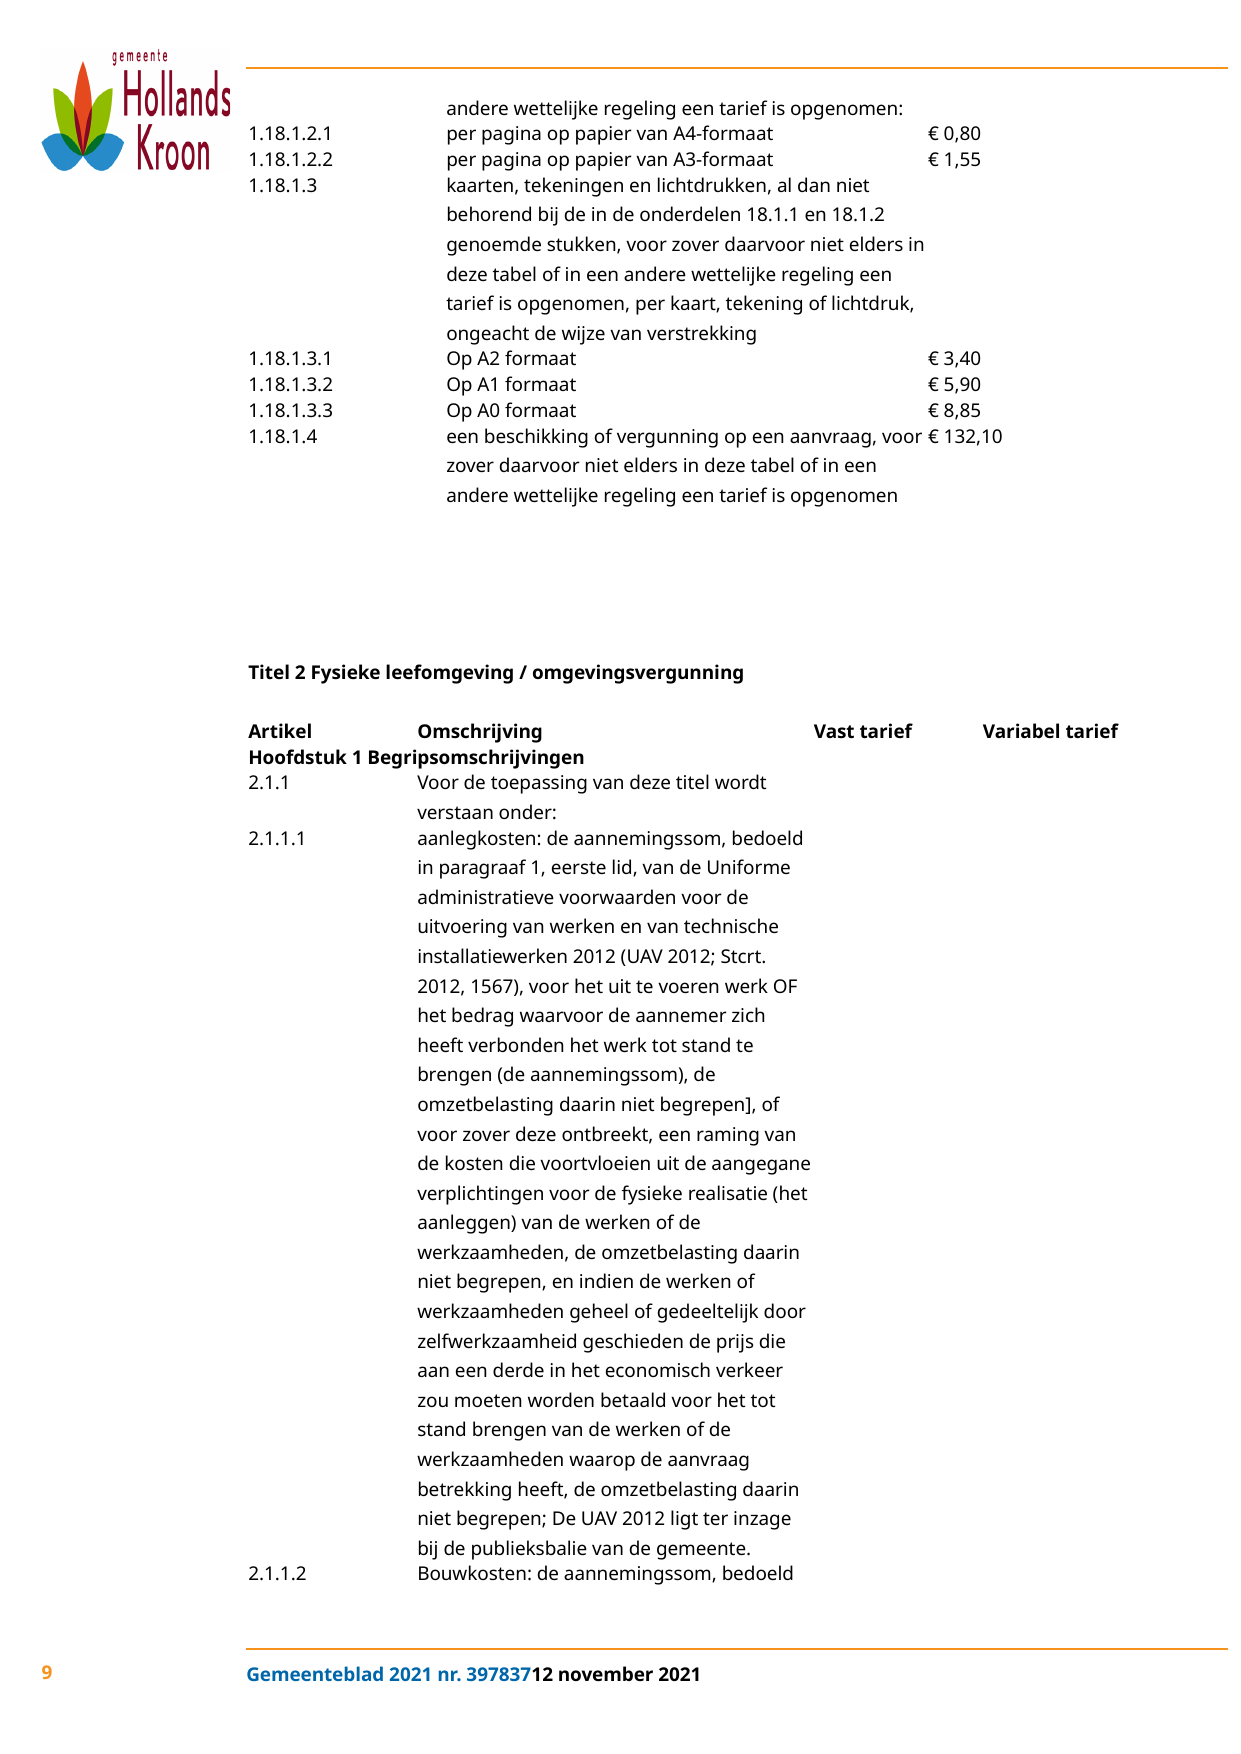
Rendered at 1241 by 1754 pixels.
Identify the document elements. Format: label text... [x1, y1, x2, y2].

table_cell 2.1.1.2 [248, 1561, 417, 1586]
table_cell Op A2 formaat [446, 346, 928, 371]
table_cell 1.18.1.4 [248, 423, 446, 508]
table_cell een beschikking of vergunning op een aanvraag, voor zover daarvoor niet elders in deze tabel of in een andere wettelijke regeling een tarief is opgenomen [446, 423, 928, 508]
table_cell Voor de toepassing van deze titel wordt verstaan onder: [417, 770, 814, 825]
table_cell [983, 825, 1152, 1561]
table_cell per pagina op papier van A3-formaat [446, 146, 928, 172]
table_cell [248, 95, 446, 121]
picture [41, 47, 231, 172]
table_cell per pagina op papier van A4-formaat [446, 121, 928, 146]
table_cell aanlegkosten: de aannemingssom, bedoeld in paragraaf 1, eerste lid, van de Uniforme administratieve voorwaarden voor de uitvoering van werken en van technische installatiewerken 2012 (UAV 2012; Stcrt. 2012, 1567), voor het uit te voeren werk OF het bedrag waarvoor de aannemer zich heeft verbonden het werk tot stand te brengen (de aannemingssom), de omzetbelasting daarin niet begrepen], of voor zover deze ontbreekt, een raming van de kosten die voortvloeien uit de aangegane verplichtingen voor de fysieke realisatie (het aanleggen) van de werken of de werkzaamheden, de omzetbelasting daarin niet begrepen, en indien de werken of werkzaamheden geheel of gedeeltelijk door zelfwerkzaamheid geschieden de prijs die aan een derde in het economisch verkeer zou moeten worden betaald voor het tot stand brengen van de werken of de werkzaamheden waarop de aanvraag betrekking heeft, de omzetbelasting daarin niet begrepen; De UAV 2012 ligt ter inzage bij de publieksbalie van de gemeente. [417, 825, 814, 1561]
table_cell € 5,90 [928, 371, 1152, 397]
table_cell andere wettelijke regeling een tarief is opgenomen: [446, 95, 928, 121]
table_cell € 132,10 [928, 423, 1152, 508]
table_cell Op A1 formaat [446, 371, 928, 397]
table_cell [814, 825, 983, 1561]
table_cell 1.18.1.2.2 [248, 146, 446, 172]
table_cell € 0,80 [928, 121, 1152, 146]
table_header Artikel [248, 718, 417, 744]
table_cell [983, 1561, 1152, 1586]
table_cell 1.18.1.3 [248, 172, 446, 346]
table_cell 1.18.1.3.1 [248, 346, 446, 371]
table_header Variabel tarief [983, 718, 1152, 744]
table_cell 1.18.1.3.2 [248, 371, 446, 397]
table_header Vast tarief [814, 718, 983, 744]
table_cell € 8,85 [928, 397, 1152, 423]
table_cell € 3,40 [928, 346, 1152, 371]
table_cell [814, 770, 983, 825]
table_cell 2.1.1.1 [248, 825, 417, 1561]
text Titel 2 Fysieke leefomgeving / omgevingsvergunning [248, 659, 1152, 684]
table_cell [814, 1561, 983, 1586]
table_cell [928, 95, 1152, 121]
table_cell [928, 172, 1152, 346]
table_cell 2.1.1 [248, 770, 417, 825]
table_cell kaarten, tekeningen en lichtdrukken, al dan niet behorend bij de in de onderdelen 18.1.1 en 18.1.2 genoemde stukken, voor zover daarvoor niet elders in deze tabel of in een andere wettelijke regeling een tarief is opgenomen, per kaart, tekening of lichtdruk, ongeacht de wijze van verstrekking [446, 172, 928, 346]
table_cell [983, 770, 1152, 825]
table_header Omschrijving [417, 718, 814, 744]
table_cell Op A0 formaat [446, 397, 928, 423]
table_cell € 1,55 [928, 146, 1152, 172]
table_cell Hoofdstuk 1 Begripsomschrijvingen [248, 744, 1152, 769]
table_cell 1.18.1.3.3 [248, 397, 446, 423]
table_cell 1.18.1.2.1 [248, 121, 446, 146]
table_cell Bouwkosten: de aannemingssom, bedoeld [417, 1561, 814, 1586]
